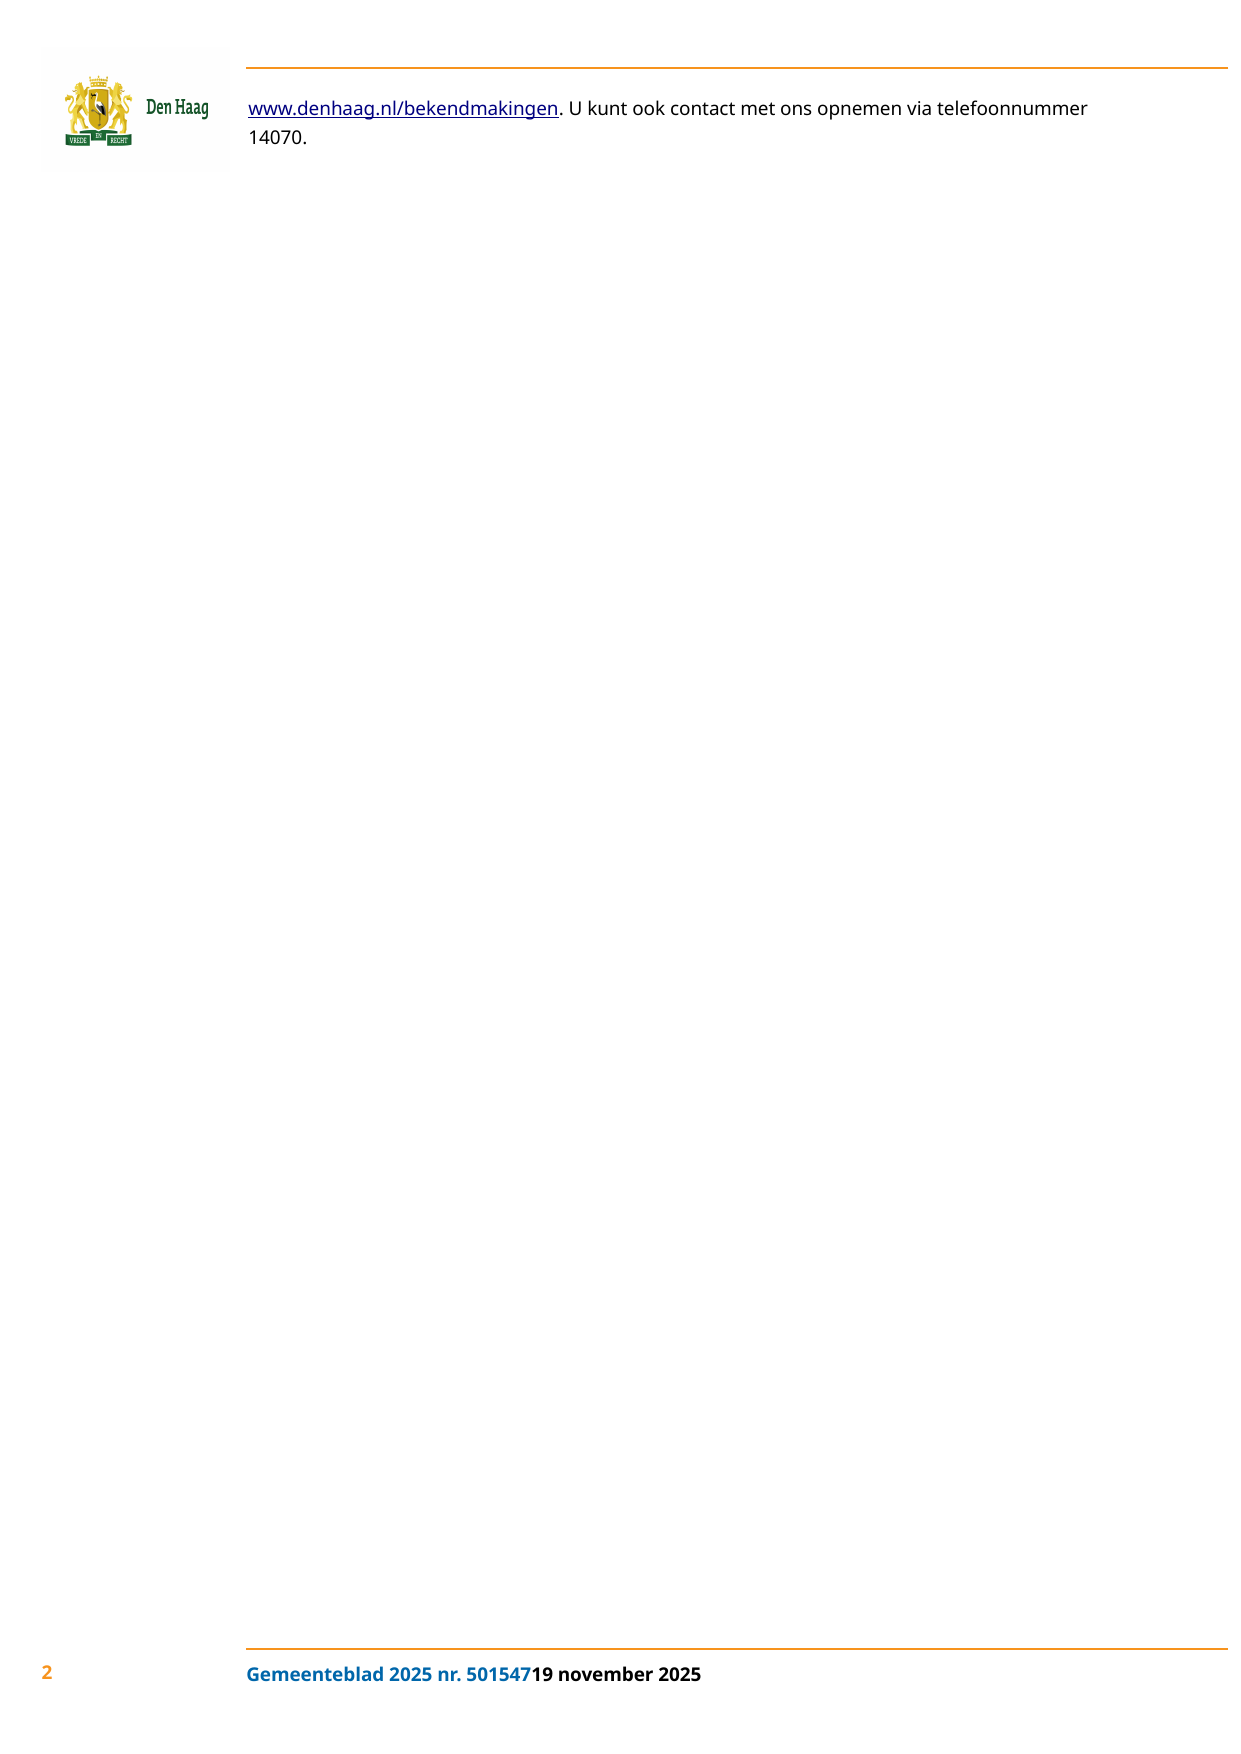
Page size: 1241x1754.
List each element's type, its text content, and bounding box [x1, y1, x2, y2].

picture [41, 47, 231, 172]
text www.denhaag.nl/bekendmakingen. U kunt ook contact met ons opnemen via telefoonnummer 14070. [248, 95, 1152, 150]
